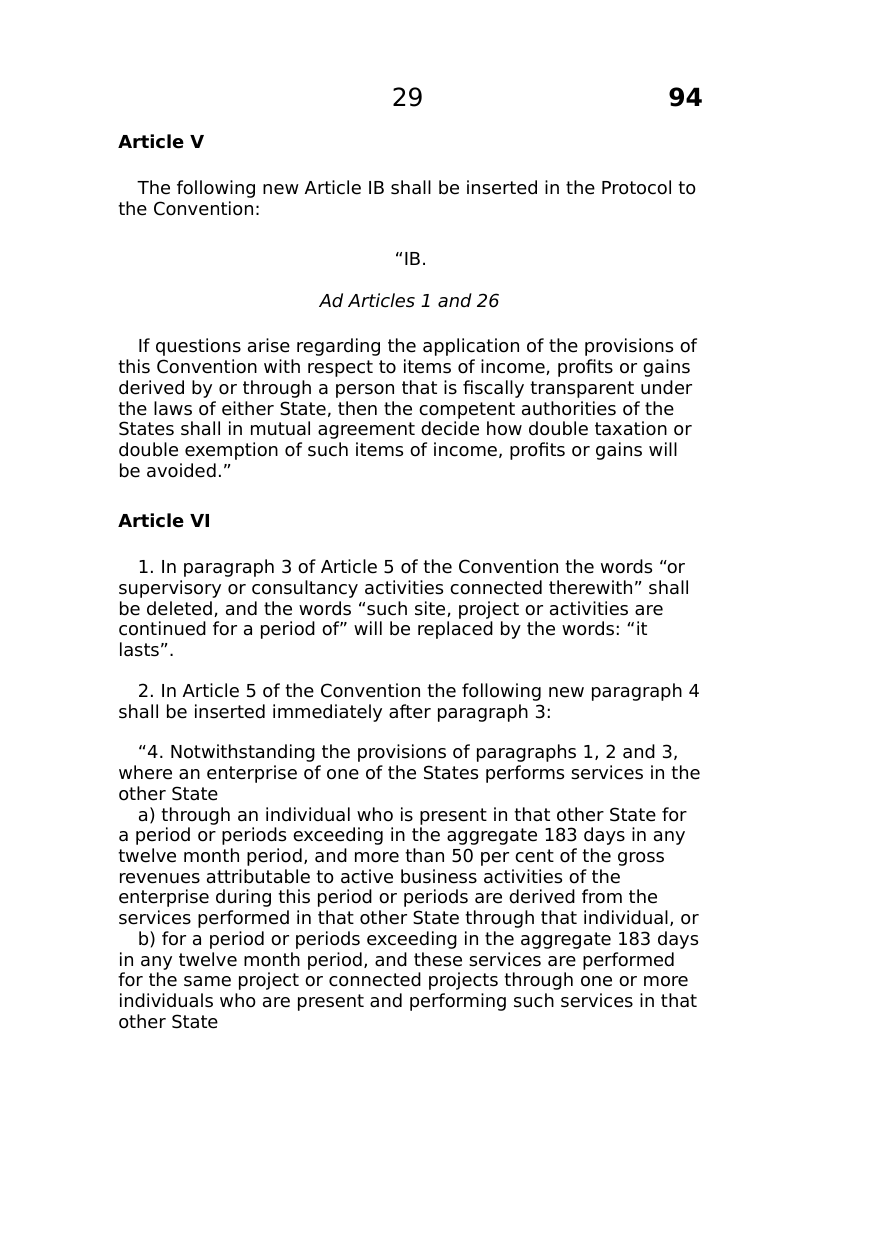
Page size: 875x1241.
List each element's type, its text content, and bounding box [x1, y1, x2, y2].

text 1. In paragraph 3 of Article 5 of the Convention the words “or supervisory or consultancy activities connected therewith” shall be deleted, and the words “such site, project or activities are continued for a period of” will be replaced by the words: “it lasts”. [118, 557, 703, 661]
subtitle Article VI [118, 511, 703, 532]
subtitle Article V [118, 132, 703, 153]
text If questions arise regarding the application of the provisions of this Convention with respect to items of income, profits or gains derived by or through a person that is fiscally transparent under the laws of either State, then the competent authorities of the States shall in mutual agreement decide how double taxation or double exemption of such items of income, profits or gains will be avoided.” [118, 336, 703, 481]
text The following new Article IB shall be inserted in the Protocol to the Convention: [118, 178, 703, 219]
subtitle “IB. Ad Articles 1 and 26 [118, 249, 703, 311]
text a) through an individual who is present in that other State for a period or periods exceeding in the aggregate 183 days in any twelve month period, and more than 50 per cent of the gross revenues attributable to active business activities of the enterprise during this period or periods are derived from the services performed in that other State through that individual, or [118, 804, 703, 929]
text 2. In Article 5 of the Convention the following new paragraph 4 shall be inserted immediately after paragraph 3: [118, 681, 703, 722]
text “4. Notwithstanding the provisions of paragraphs 1, 2 and 3, where an enterprise of one of the States performs services in the other State [118, 742, 703, 804]
text b) for a period or periods exceeding in the aggregate 183 days in any twelve month period, and these services are performed for the same project or connected projects through one or more individuals who are present and performing such services in that other State [118, 929, 703, 1032]
